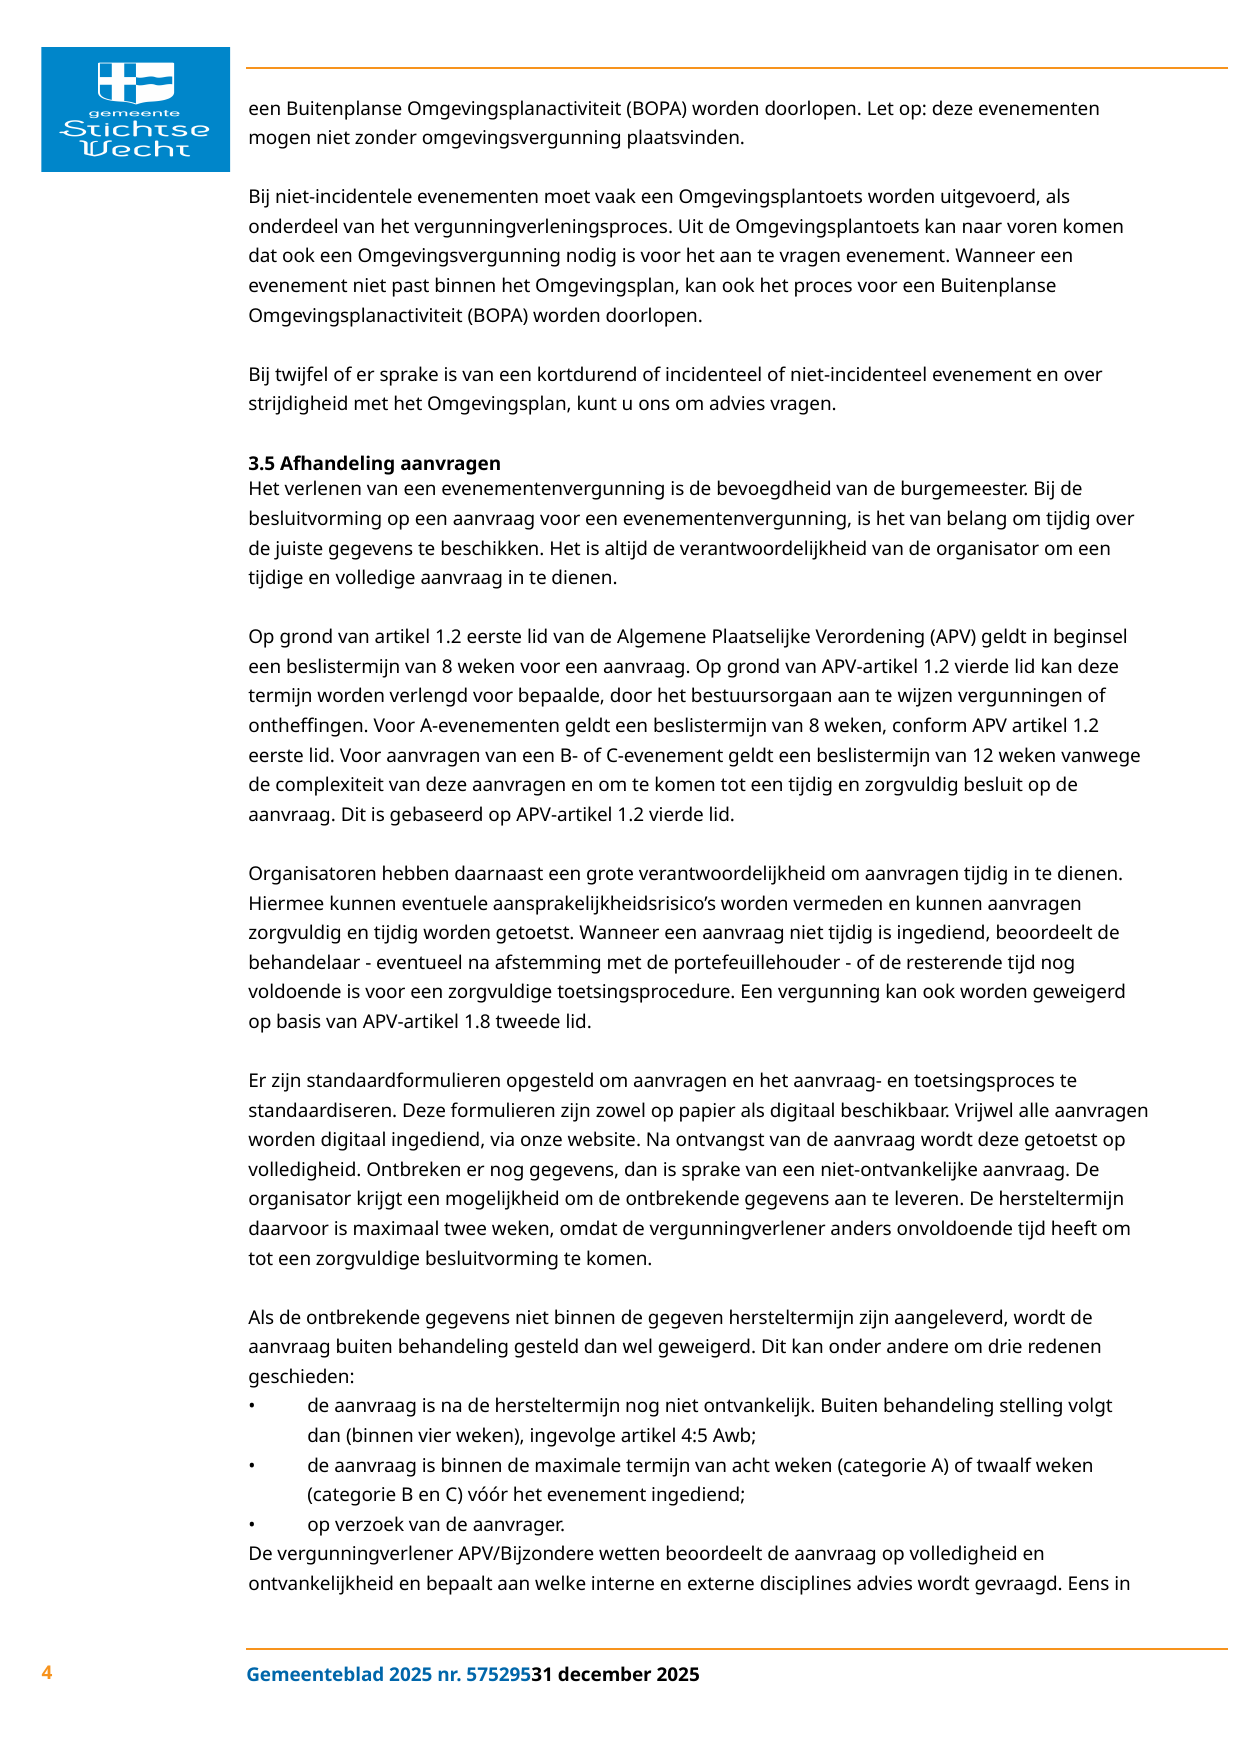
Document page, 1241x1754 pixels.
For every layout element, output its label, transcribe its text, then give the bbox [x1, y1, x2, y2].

text Organisatoren hebben daarnaast een grote verantwoordelijkheid om aanvragen tijdig in te dienen. Hiermee kunnen eventuele aansprakelijkheidsrisico’s worden vermeden en kunnen aanvragen zorgvuldig en tijdig worden getoetst. Wanneer een aanvraag niet tijdig is ingediend, beoordeelt de behandelaar - eventueel na afstemming met de portefeuillehouder - of de resterende tijd nog voldoende is voor een zorgvuldige toetsingsprocedure. Een vergunning kan ook worden geweigerd op basis van APV-artikel 1.8 tweede lid. [248, 860, 1152, 1034]
picture [137, 63, 174, 103]
text een Buitenplanse Omgevingsplanactiviteit (BOPA) worden doorlopen. Let op: deze evenementen mogen niet zonder omgevingsvergunning plaatsvinden. [248, 95, 1152, 150]
text Het verlenen van een evenementenvergunning is de bevoegdheid van de burgemeester. Bij de besluitvorming op een aanvraag voor een evenementenvergunning, is het van belang om tijdig over de juiste gegevens te beschikken. Het is altijd de verantwoordelijkheid van de organisator om een tijdige en volledige aanvraag in te dienen. [248, 476, 1152, 590]
text Op grond van artikel 1.2 eerste lid van de Algemene Plaatselijke Verordening (APV) geldt in beginsel een beslistermijn van 8 weken voor een aanvraag. Op grond van APV-artikel 1.2 vierde lid kan deze termijn worden verlengd voor bepaalde, door het bestuursorgaan aan te wijzen vergunningen of ontheffingen. Voor A-evenementen geldt een beslistermijn van 8 weken, conform APV artikel 1.2 eerste lid. Voor aanvragen van een B- of C-evenement geldt een beslistermijn van 12 weken vanwege de complexiteit van deze aanvragen en om te komen tot een tijdig en zorgvuldig besluit op de aanvraag. Dit is gebaseerd op APV-artikel 1.2 vierde lid. [248, 623, 1152, 827]
list de aanvraag is na de hersteltermijn nog niet ontvankelijk. Buiten behandeling stelling volgt dan (binnen vier weken), ingevolge artikel 4:5 Awb; [248, 1393, 1152, 1448]
text Er zijn standaardformulieren opgesteld om aanvragen en het aanvraag- en toetsingsproces te standaardiseren. Deze formulieren zijn zowel op papier als digitaal beschikbaar. Vrijwel alle aanvragen worden digitaal ingediend, via onze website. Na ontvangst van de aanvraag wordt deze getoetst op volledigheid. Ontbreken er nog gegevens, dan is sprake van een niet-ontvankelijke aanvraag. De organisator krijgt een mogelijkheid om de ontbrekende gegevens aan te leveren. De hersteltermijn daarvoor is maximaal twee weken, omdat de vergunningverlener anders onvoldoende tijd heeft om tot een zorgvuldige besluitvorming te komen. [248, 1067, 1152, 1270]
list op verzoek van de aanvrager. [248, 1511, 1152, 1537]
text Bij twijfel of er sprake is van een kortdurend of incidenteel of niet-incidenteel evenement en over strijdigheid met het Omgevingsplan, kunt u ons om advies vragen. [248, 361, 1152, 416]
text Bij niet-incidentele evenementen moet vaak een Omgevingsplantoets worden uitgevoerd, als onderdeel van het vergunningverleningsproces. Uit de Omgevingsplantoets kan naar voren komen dat ook een Omgevingsvergunning nodig is voor het aan te vragen evenement. Wanneer een evenement niet past binnen het Omgevingsplan, kan ook het proces voor een Buitenplanse Omgevingsplanactiviteit (BOPA) worden doorlopen. [248, 183, 1152, 328]
text 3.5 Afhandeling aanvragen [248, 450, 1152, 476]
picture [99, 63, 135, 101]
text De vergunningverlener APV/Bijzondere wetten beoordeelt de aanvraag op volledigheid en ontvankelijkheid en bepaalt aan welke interne en externe disciplines advies wordt gevraagd. Eens in [248, 1541, 1152, 1596]
list de aanvraag is binnen de maximale termijn van acht weken (categorie A) of twaalf weken (categorie B en C) vóór het evenement ingediend; [248, 1452, 1152, 1507]
text Als de ontbrekende gegevens niet binnen de gegeven hersteltermijn zijn aangeleverd, wordt de aanvraag buiten behandeling gesteld dan wel geweigerd. Dit kan onder andere om drie redenen geschieden: [248, 1304, 1152, 1389]
